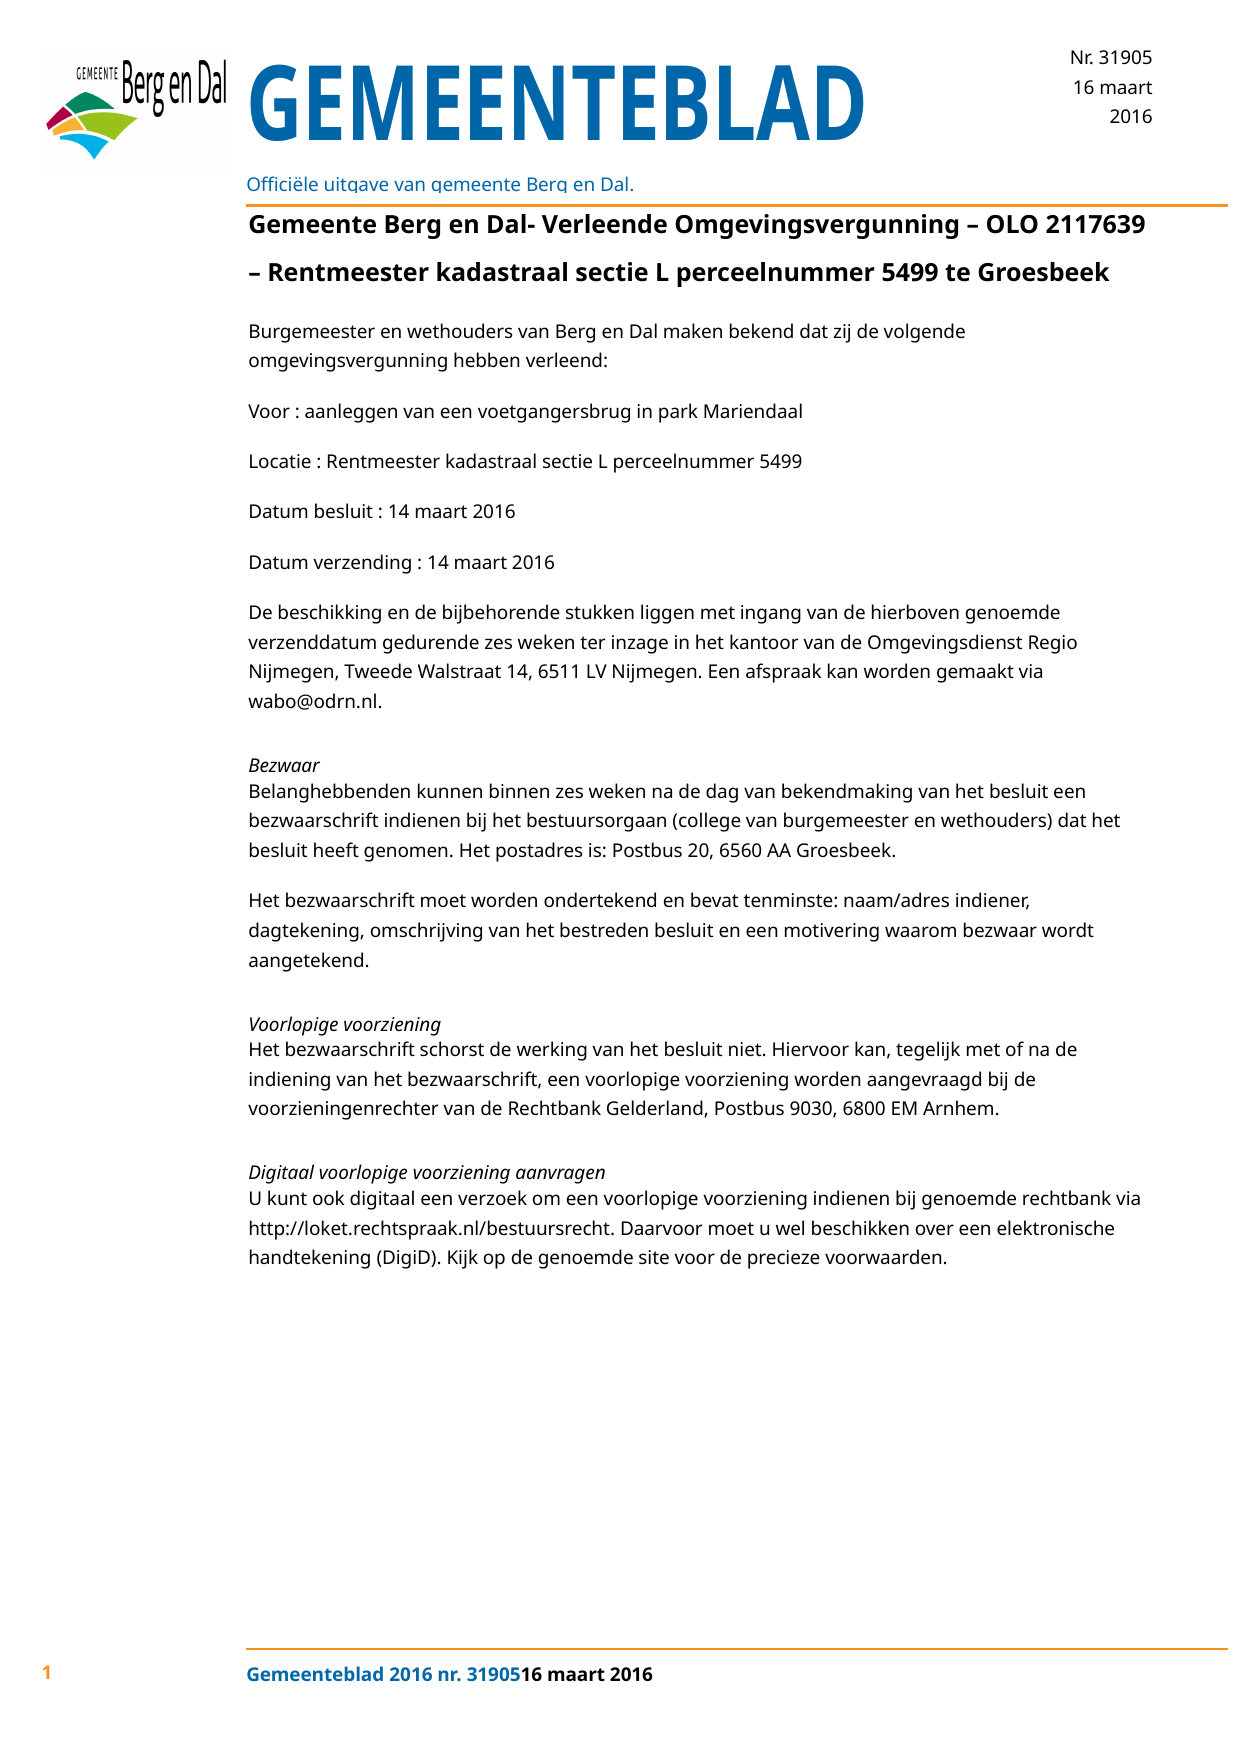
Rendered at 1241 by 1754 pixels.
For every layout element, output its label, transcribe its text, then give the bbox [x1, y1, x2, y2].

text Locatie : Rentmeester kadastraal sectie L perceelnummer 5499 [248, 448, 1152, 474]
picture [41, 47, 231, 172]
text Voorlopige voorziening [248, 1011, 1152, 1036]
text Digitaal voorlopige voorziening aanvragen [248, 1159, 1152, 1185]
text Voor : aanleggen van een voetgangersbrug in park Mariendaal [248, 398, 1152, 424]
text Het bezwaarschrift moet worden ondertekend en bevat tenminste: naam/adres indiener, dagtekening, omschrijving van het bestreden besluit en een motivering waarom bezwaar wordt aangetekend. [248, 888, 1152, 972]
text Datum besluit : 14 maart 2016 [248, 499, 1152, 524]
text Het bezwaarschrift schorst de werking van het besluit niet. Hiervoor kan, tegelijk met of na de indiening van het bezwaarschrift, een voorlopige voorziening worden aangevraagd bij de voorzieningenrechter van de Rechtbank Gelderland, Postbus 9030, 6800 EM Arnhem. [248, 1036, 1152, 1121]
text Datum verzending : 14 maart 2016 [248, 549, 1152, 575]
text U kunt ook digitaal een verzoek om een voorlopige voorziening indienen bij genoemde rechtbank via http://loket.rechtspraak.nl/bestuursrecht. Daarvoor moet u wel beschikken over een elektronische handtekening (DigiD). Kijk op de genoemde site voor de precieze voorwaarden. [248, 1185, 1152, 1270]
text De beschikking en de bijbehorende stukken liggen met ingang van de hierboven genoemde verzenddatum gedurende zes weken ter inzage in het kantoor van de Omgevingsdienst Regio Nijmegen, Tweede Walstraat 14, 6511 LV Nijmegen. Een afspraak kan worden gemaakt via wabo@odrn.nl. [248, 599, 1152, 714]
text Belanghebbenden kunnen binnen zes weken na de dag van bekendmaking van het besluit een bezwaarschrift indienen bij het bestuursorgaan (college van burgemeester en wethouders) dat het besluit heeft genomen. Het postadres is: Postbus 20, 6560 AA Groesbeek. [248, 778, 1152, 863]
text Bezwaar [248, 752, 1152, 778]
text Gemeente Berg en Dal- Verleende Omgevingsvergunning – OLO 2117639 – Rentmeester kadastraal sectie L perceelnummer 5499 te Groesbeek [248, 207, 1152, 288]
text Burgemeester en wethouders van Berg en Dal maken bekend dat zij de volgende omgevingsvergunning hebben verleend: [248, 318, 1152, 373]
